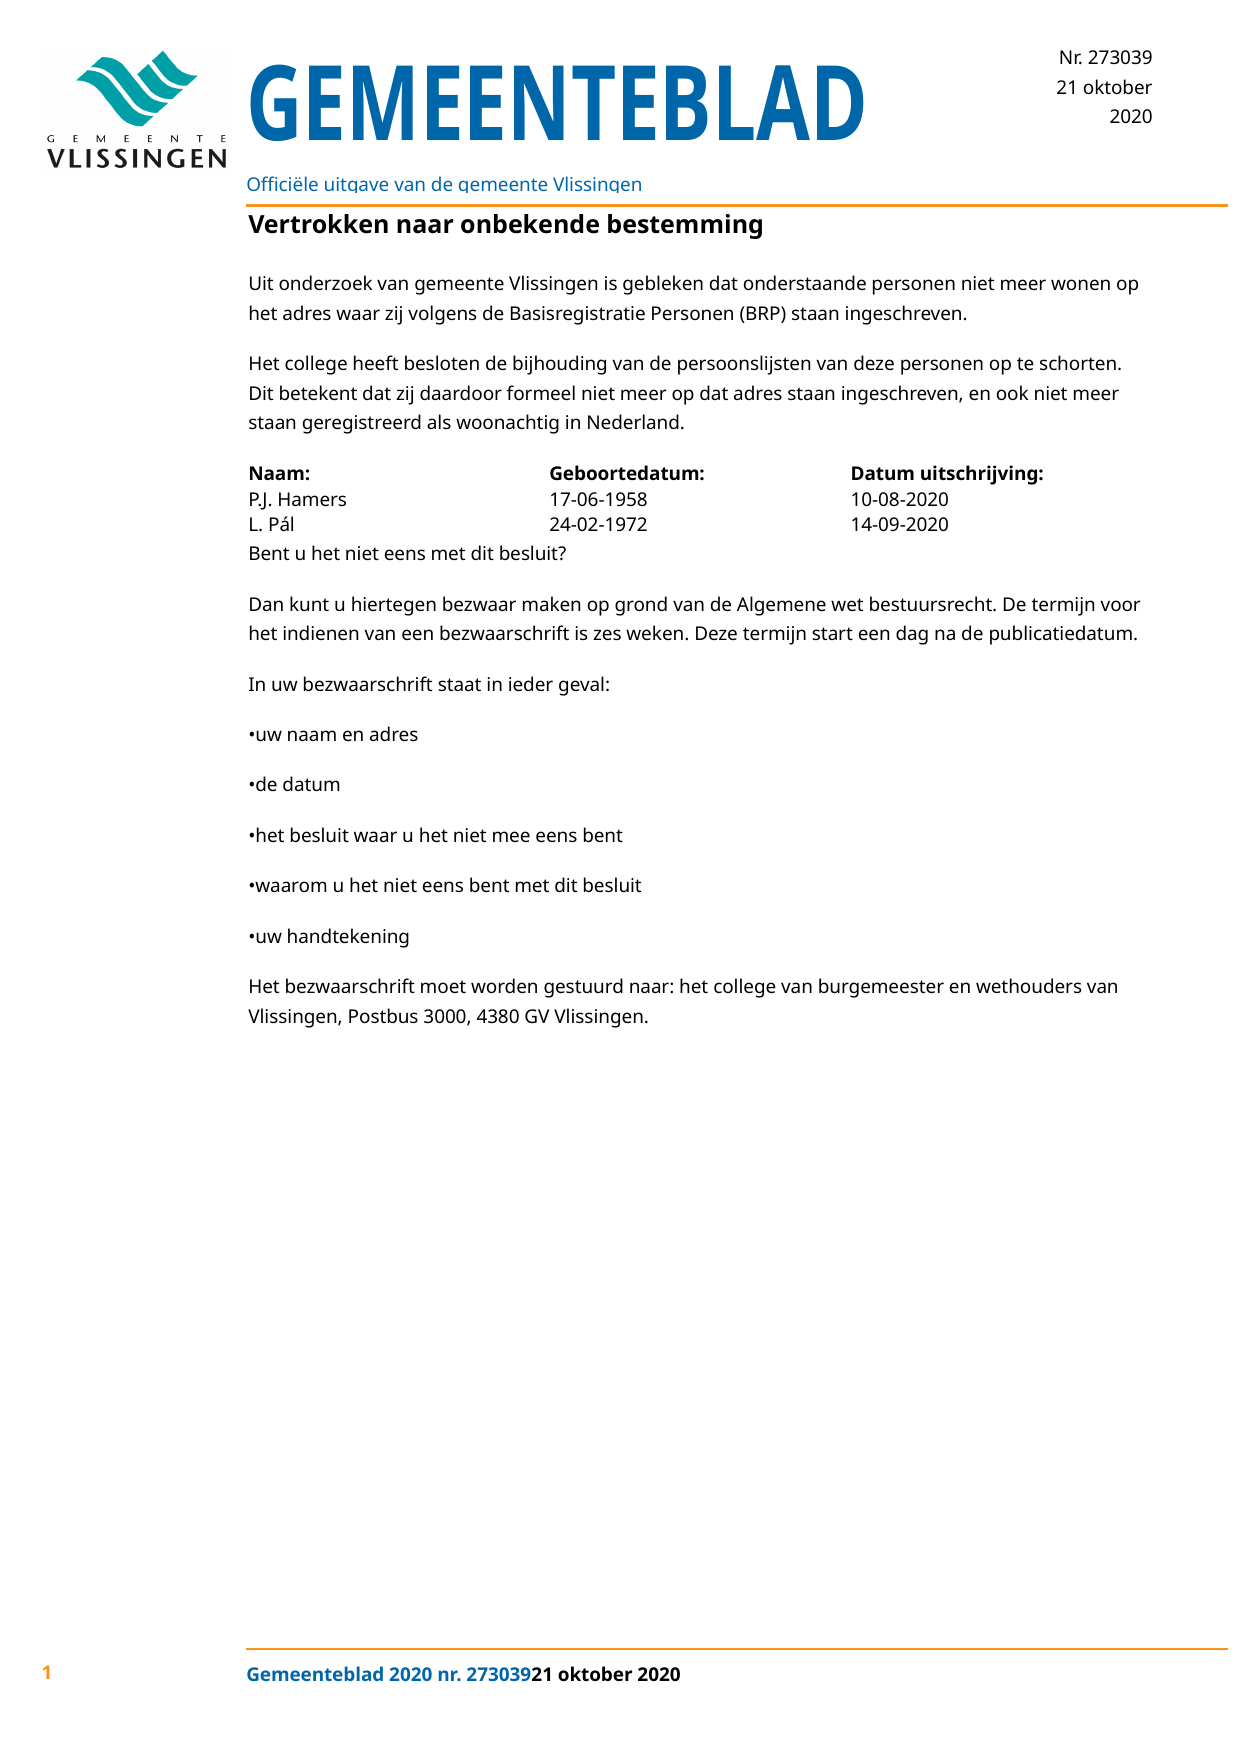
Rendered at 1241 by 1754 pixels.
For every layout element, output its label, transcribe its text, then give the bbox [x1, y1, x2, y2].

text •waarom u het niet eens bent met dit besluit [248, 872, 1152, 898]
table_cell 17-06-1958 [549, 486, 850, 511]
table_cell P.J. Hamers [248, 486, 549, 511]
table_cell 14-09-2020 [850, 511, 1152, 537]
text •de datum [248, 772, 1152, 797]
text Het bezwaarschrift moet worden gestuurd naar: het college van burgemeester en wethouders van Vlissingen, Postbus 3000, 4380 GV Vlissingen. [248, 973, 1152, 1029]
table_cell 10-08-2020 [850, 486, 1152, 511]
table_cell L. Pál [248, 511, 549, 537]
text In uw bezwaarschrift staat in ieder geval: [248, 671, 1152, 697]
text •uw naam en adres [248, 721, 1152, 747]
text Dan kunt u hiertegen bezwaar maken op grond van de Algemene wet bestuursrecht. De termijn voor het indienen van een bezwaarschrift is zes weken. Deze termijn start een dag na de publicatiedatum. [248, 591, 1152, 646]
text Bent u het niet eens met dit besluit? [248, 540, 1152, 566]
table_header Naam: [248, 460, 549, 486]
text •het besluit waar u het niet mee eens bent [248, 822, 1152, 848]
table_cell 24-02-1972 [549, 511, 850, 537]
table_header Geboortedatum: [549, 460, 850, 486]
text •uw handtekening [248, 923, 1152, 949]
text Uit onderzoek van gemeente Vlissingen is gebleken dat onderstaande personen niet meer wonen op het adres waar zij volgens de Basisregistratie Personen (BRP) staan ingeschreven. [248, 270, 1152, 326]
text Het college heeft besloten de bijhouding van de persoonslijsten van deze personen op te schorten. Dit betekent dat zij daardoor formeel niet meer op dat adres staan ingeschreven, en ook niet meer staan geregistreerd als woonachtig in Nederland. [248, 350, 1152, 435]
table_header Datum uitschrijving: [850, 460, 1152, 486]
text Vertrokken naar onbekende bestemming [248, 207, 1152, 241]
picture [41, 47, 231, 172]
